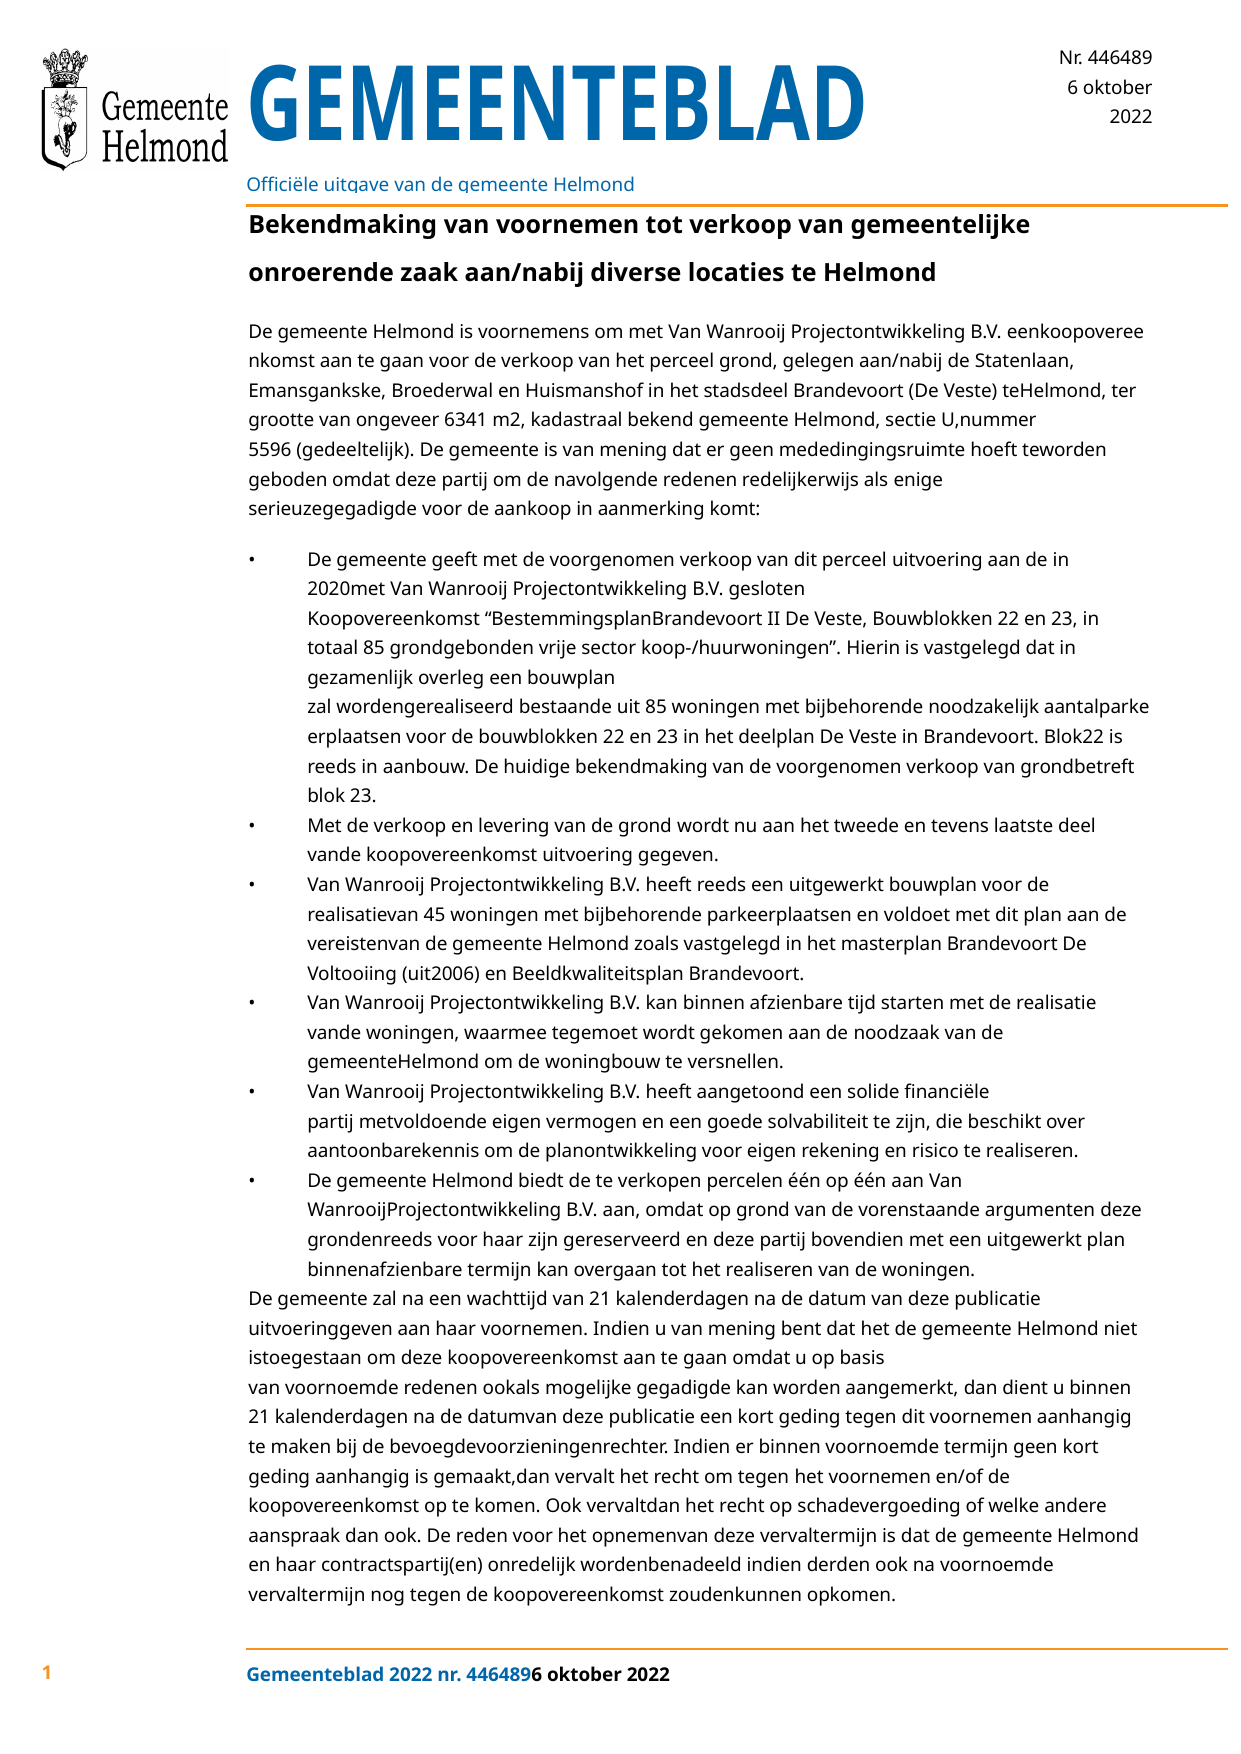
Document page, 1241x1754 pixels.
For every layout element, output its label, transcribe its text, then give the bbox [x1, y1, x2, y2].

list Van Wanrooij Projectontwikkeling B.V. heeft reeds een uitgewerkt bouwplan voor de realisatievan 45 woningen met bijbehorende parkeerplaatsen en voldoet met dit plan aan de vereistenvan de gemeente Helmond zoals vastgelegd in het masterplan Brandevoort De Voltooiing (uit2006) en Beeldkwaliteitsplan Brandevoort. [248, 871, 1152, 986]
list Met de verkoop en levering van de grond wordt nu aan het tweede en tevens laatste deel vande koopovereenkomst uitvoering gegeven. [248, 812, 1152, 867]
list De gemeente geeft met de voorgenomen verkoop van dit perceel uitvoering aan de in 2020met Van Wanrooij Projectontwikkeling B.V. gesloten Koopovereenkomst “BestemmingsplanBrandevoort II De Veste, Bouwblokken 22 en 23, in totaal 85 grondgebonden vrije sector koop-/huurwoningen”. Hierin is vastgelegd dat in gezamenlijk overleg een bouwplan zal wordengerealiseerd bestaande uit 85 woningen met bijbehorende noodzakelijk aantalparkeerplaatsen voor de bouwblokken 22 en 23 in het deelplan De Veste in Brandevoort. Blok22 is reeds in aanbouw. De huidige bekendmaking van de voorgenomen verkoop van grondbetreft blok 23. [248, 546, 1152, 808]
list De gemeente Helmond biedt de te verkopen percelen één op één aan Van WanrooijProjectontwikkeling B.V. aan, omdat op grond van de vorenstaande argumenten deze grondenreeds voor haar zijn gereserveerd en deze partij bovendien met een uitgewerkt plan binnenafzienbare termijn kan overgaan tot het realiseren van de woningen. [248, 1167, 1152, 1282]
list Van Wanrooij Projectontwikkeling B.V. heeft aangetoond een solide financiële partij metvoldoende eigen vermogen en een goede solvabiliteit te zijn, die beschikt over aantoonbarekennis om de planontwikkeling voor eigen rekening en risico te realiseren. [248, 1078, 1152, 1163]
list Van Wanrooij Projectontwikkeling B.V. kan binnen afzienbare tijd starten met de realisatie vande woningen, waarmee tegemoet wordt gekomen aan de noodzaak van de gemeenteHelmond om de woningbouw te versnellen. [248, 989, 1152, 1074]
text De gemeente zal na een wachttijd van 21 kalenderdagen na de datum van deze publicatie uitvoeringgeven aan haar voornemen. Indien u van mening bent dat het de gemeente Helmond niet istoegestaan om deze koopovereenkomst aan te gaan omdat u op basis van voornoemde redenen ookals mogelijke gegadigde kan worden aangemerkt, dan dient u binnen 21 kalenderdagen na de datumvan deze publicatie een kort geding tegen dit voornemen aanhangig te maken bij de bevoegdevoorzieningenrechter. Indien er binnen voornoemde termijn geen kort geding aanhangig is gemaakt,dan vervalt het recht om tegen het voornemen en/of de koopovereenkomst op te komen. Ook vervaltdan het recht op schadevergoeding of welke andere aanspraak dan ook. De reden voor het opnemenvan deze vervaltermijn is dat de gemeente Helmond en haar contractspartij(en) onredelijk wordenbenadeeld indien derden ook na voornoemde vervaltermijn nog tegen de koopovereenkomst zoudenkunnen opkomen. [248, 1285, 1152, 1607]
text Bekendmaking van voornemen tot verkoop van gemeentelijke onroerende zaak aan/nabij diverse locaties te Helmond [248, 207, 1152, 288]
text De gemeente Helmond is voornemens om met Van Wanrooij Projectontwikkeling B.V. eenkoopovereenkomst aan te gaan voor de verkoop van het perceel grond, gelegen aan/nabij de Statenlaan, Emansgankske, Broederwal en Huismanshof in het stadsdeel Brandevoort (De Veste) teHelmond, ter grootte van ongeveer 6341 m2, kadastraal bekend gemeente Helmond, sectie U,nummer 5596 (gedeeltelijk). De gemeente is van mening dat er geen mededingingsruimte hoeft teworden geboden omdat deze partij om de navolgende redenen redelijkerwijs als enige serieuzegegadigde voor de aankoop in aanmerking komt: [248, 318, 1152, 521]
picture [41, 47, 231, 172]
